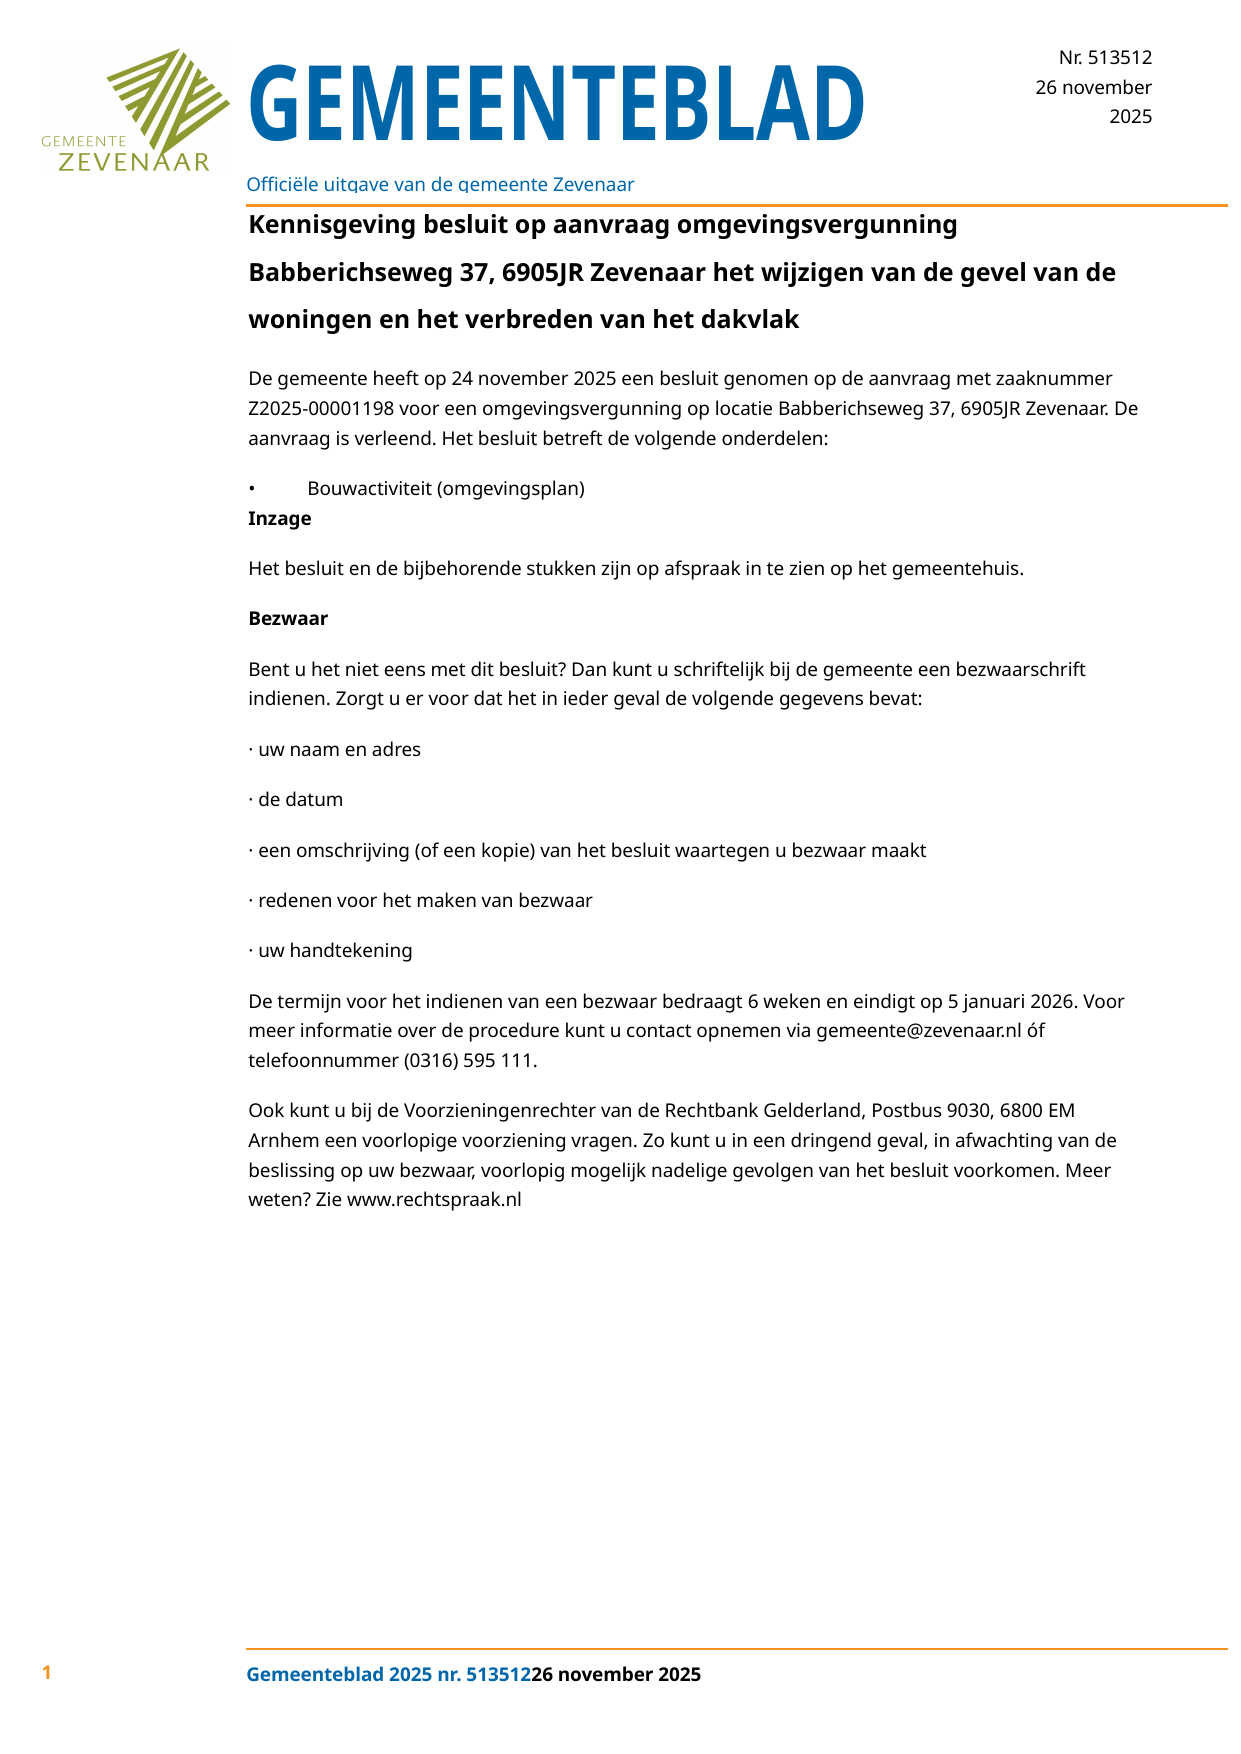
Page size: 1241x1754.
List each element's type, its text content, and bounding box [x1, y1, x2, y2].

text Kennisgeving besluit op aanvraag omgevingsvergunning Babberichseweg 37, 6905JR Zevenaar het wijzigen van de gevel van de woningen en het verbreden van het dakvlak [248, 207, 1152, 336]
text · uw naam en adres [248, 736, 1152, 762]
text De termijn voor het indienen van een bezwaar bedraagt 6 weken en eindigt op 5 januari 2026. Voor meer informatie over de procedure kunt u contact opnemen via gemeente@zevenaar.nl óf telefoonnummer (0316) 595 111. [248, 988, 1152, 1073]
text De gemeente heeft op 24 november 2025 een besluit genomen op de aanvraag met zaaknummer Z2025-00001198 voor een omgevingsvergunning op locatie Babberichseweg 37, 6905JR Zevenaar. De aanvraag is verleend. Het besluit betreft de volgende onderdelen: [248, 366, 1152, 450]
list Bouwactiviteit (omgevingsplan) [248, 475, 1152, 501]
text · uw handtekening [248, 938, 1152, 963]
text · een omschrijving (of een kopie) van het besluit waartegen u bezwaar maakt [248, 837, 1152, 862]
text Bent u het niet eens met dit besluit? Dan kunt u schriftelijk bij de gemeente een bezwaarschrift indienen. Zorgt u er voor dat het in ieder geval de volgende gegevens bevat: [248, 656, 1152, 711]
picture [41, 47, 231, 172]
text Inzage [248, 505, 1152, 530]
text · de datum [248, 786, 1152, 812]
text Bezwaar [248, 606, 1152, 631]
text · redenen voor het maken van bezwaar [248, 887, 1152, 913]
text Ook kunt u bij de Voorzieningenrechter van de Rechtbank Gelderland, Postbus 9030, 6800 EM Arnhem een voorlopige voorziening vragen. Zo kunt u in een dringend geval, in afwachting van de beslissing op uw bezwaar, voorlopig mogelijk nadelige gevolgen van het besluit voorkomen. Meer weten? Zie www.rechtspraak.nl [248, 1098, 1152, 1212]
text Het besluit en de bijbehorende stukken zijn op afspraak in te zien op het gemeentehuis. [248, 555, 1152, 581]
